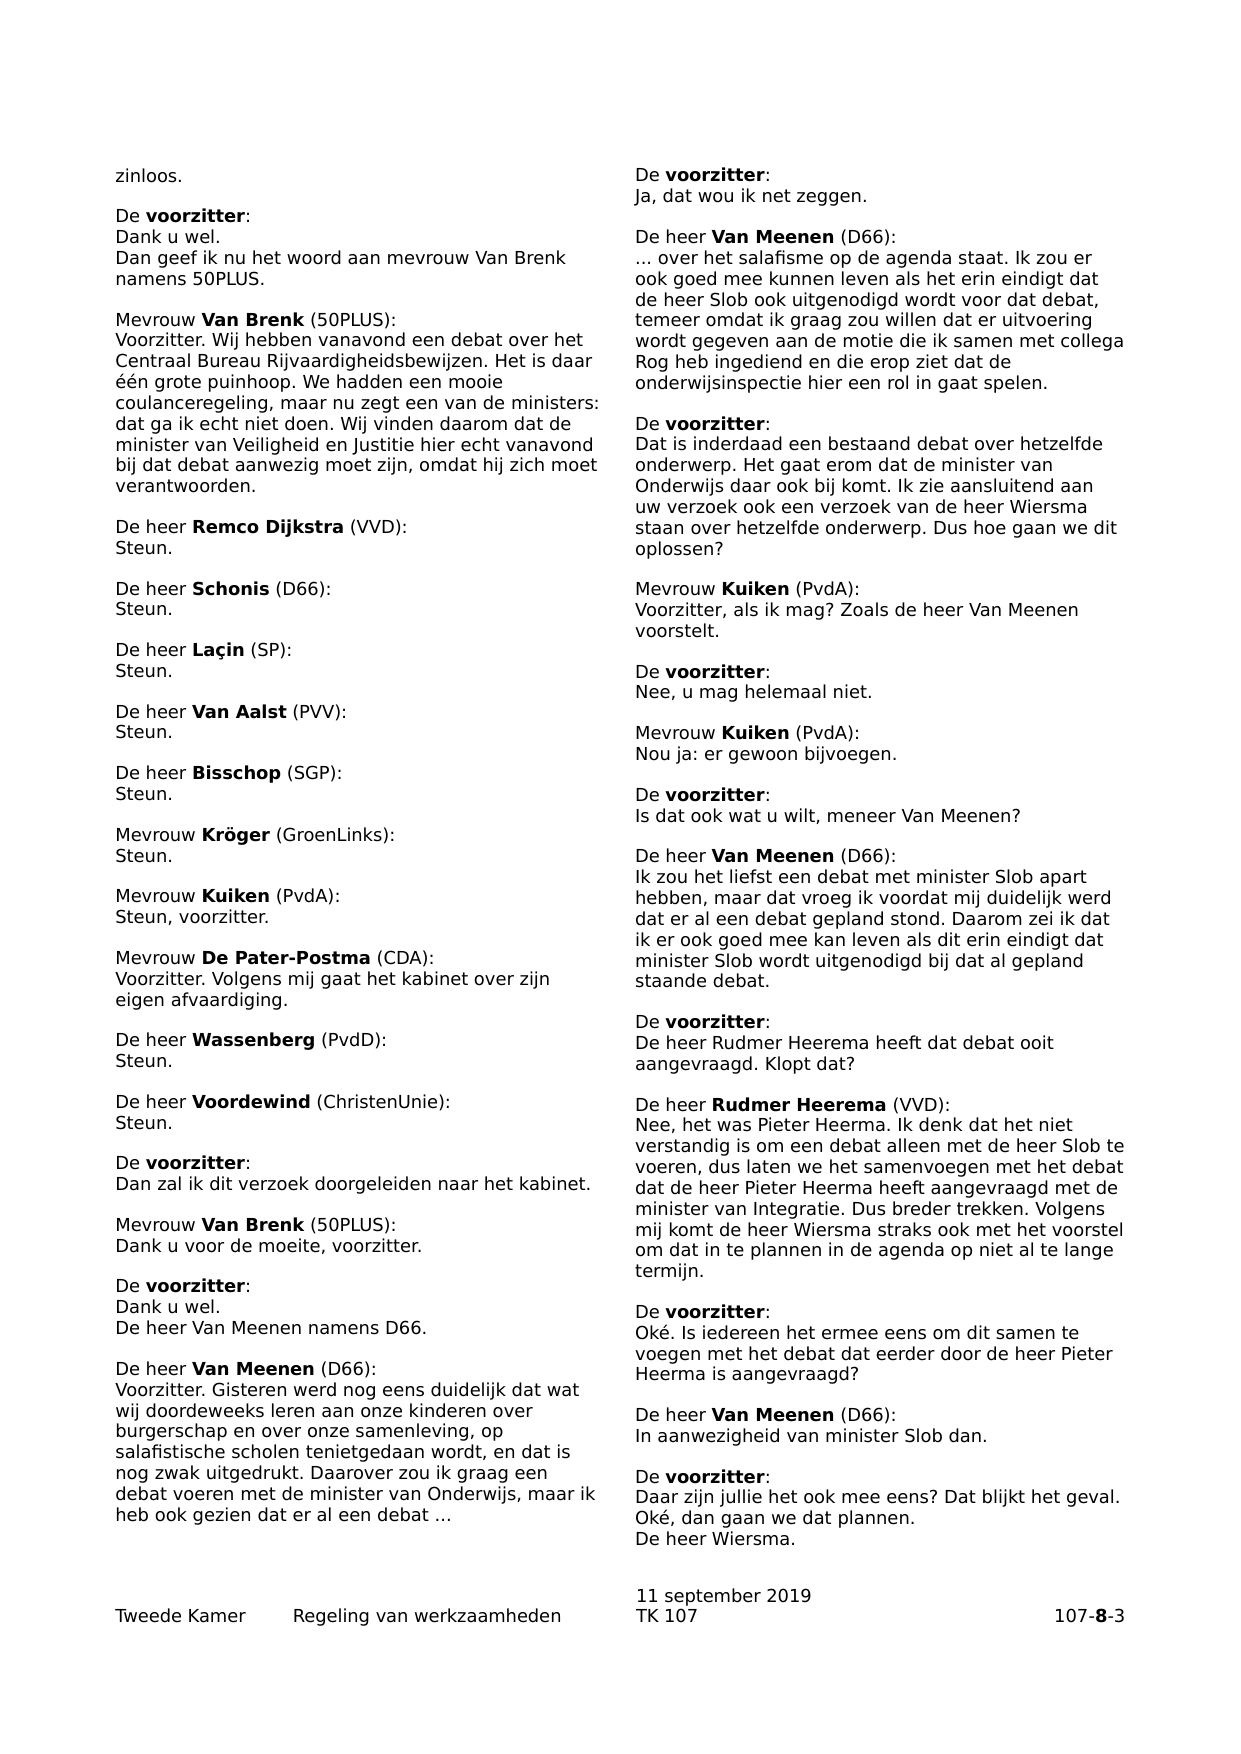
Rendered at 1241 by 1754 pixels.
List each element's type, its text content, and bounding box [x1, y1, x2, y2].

text Daar zijn jullie het ook mee eens? Dat blijkt het geval. Oké, dan gaan we dat plannen. [635, 1487, 1125, 1529]
text Steun, voorzitter. [115, 907, 605, 928]
text Voorzitter. Volgens mij gaat het kabinet over zijn eigen afvaardiging. [115, 968, 605, 1010]
text In aanwezigheid van minister Slob dan. [635, 1426, 1125, 1447]
text De voorzitter: [635, 662, 1125, 682]
text Mevrouw Kröger (GroenLinks): [115, 824, 605, 845]
text Mevrouw Van Brenk (50PLUS): [115, 309, 605, 330]
text Steun. [115, 1051, 605, 1072]
text Steun. [115, 845, 605, 866]
text Dank u voor de moeite, voorzitter. [115, 1236, 605, 1256]
text Voorzitter. Wij hebben vanavond een debat over het Centraal Bureau Rijvaardigheidsbewijzen. Het is daar één grote puinhoop. We hadden een mooie coulanceregeling, maar nu zegt een van de ministers: dat ga ik echt niet doen. Wij vinden daarom dat de minister van Veiligheid en Justitie hier echt vanavond bij dat debat aanwezig moet zijn, omdat hij zich moet verantwoorden. [115, 330, 605, 497]
text De voorzitter: [635, 1302, 1125, 1322]
text De heer Bisschop (SGP): [115, 763, 605, 784]
text Steun. [115, 1112, 605, 1133]
text De heer Laçin (SP): [115, 640, 605, 661]
text De voorzitter: [635, 165, 1125, 186]
text De heer Rudmer Heerema (VVD): [635, 1094, 1125, 1115]
text De heer Van Aalst (PVV): [115, 701, 605, 722]
text Mevrouw Kuiken (PvdA): [635, 579, 1125, 600]
text Ja, dat wou ik net zeggen. [635, 186, 1125, 207]
text Mevrouw De Pater-Postma (CDA): [115, 948, 605, 968]
text De heer Van Meenen (D66): [635, 227, 1125, 248]
text zinloos. [115, 165, 605, 186]
text De heer Voordewind (ChristenUnie): [115, 1092, 605, 1112]
text De heer Van Meenen (D66): [115, 1359, 605, 1379]
text Nee, u mag helemaal niet. [635, 682, 1125, 703]
text Steun. [115, 661, 605, 681]
text Steun. [115, 599, 605, 620]
text Dank u wel. [115, 227, 605, 248]
text Oké. Is iedereen het ermee eens om dit samen te voegen met het debat dat eerder door de heer Pieter Heerma is aangevraagd? [635, 1322, 1125, 1385]
text Mevrouw Van Brenk (50PLUS): [115, 1215, 605, 1236]
text Voorzitter, als ik mag? Zoals de heer Van Meenen voorstelt. [635, 600, 1125, 642]
text Dank u wel. [115, 1297, 605, 1318]
text De heer Van Meenen (D66): [635, 1405, 1125, 1426]
text Dan geef ik nu het woord aan mevrouw Van Brenk namens 50PLUS. [115, 248, 605, 289]
text Steun. [115, 784, 605, 804]
text De voorzitter: [635, 413, 1125, 434]
text De voorzitter: [115, 1276, 605, 1297]
text Steun. [115, 537, 605, 558]
text Nou ja: er gewoon bijvoegen. [635, 744, 1125, 765]
text De voorzitter: [115, 1153, 605, 1174]
text Steun. [115, 722, 605, 743]
text Mevrouw Kuiken (PvdA): [635, 723, 1125, 744]
text De voorzitter: [635, 785, 1125, 805]
text De heer Wassenberg (PvdD): [115, 1030, 605, 1051]
text De heer Schonis (D66): [115, 578, 605, 599]
text De heer Remco Dijkstra (VVD): [115, 517, 605, 537]
text Nee, het was Pieter Heerma. Ik denk dat het niet verstandig is om een debat alleen met de heer Slob te voeren, dus laten we het samenvoegen met het debat dat de heer Pieter Heerma heeft aangevraagd met de minister van Integratie. Dus breder trekken. Volgens mij komt de heer Wiersma straks ook met het voorstel om dat in te plannen in de agenda op niet al te lange termijn. [635, 1115, 1125, 1282]
text De heer Rudmer Heerema heeft dat debat ooit aangevraagd. Klopt dat? [635, 1033, 1125, 1074]
text Is dat ook wat u wilt, meneer Van Meenen? [635, 805, 1125, 826]
text Dan zal ik dit verzoek doorgeleiden naar het kabinet. [115, 1174, 605, 1195]
text De heer Van Meenen (D66): [635, 846, 1125, 867]
text De heer Wiersma. [635, 1529, 1125, 1550]
text Ik zou het liefst een debat met minister Slob apart hebben, maar dat vroeg ik voordat mij duidelijk werd dat er al een debat gepland stond. Daarom zei ik dat ik er ook goed mee kan leven als dit erin eindigt dat minister Slob wordt uitgenodigd bij dat al gepland staande debat. [635, 867, 1125, 992]
text ... over het salafisme op de agenda staat. Ik zou er ook goed mee kunnen leven als het erin eindigt dat de heer Slob ook uitgenodigd wordt voor dat debat, temeer omdat ik graag zou willen dat er uitvoering wordt gegeven aan de motie die ik samen met collega Rog heb ingediend en die erop ziet dat de onderwijsinspectie hier een rol in gaat spelen. [635, 248, 1125, 393]
text De voorzitter: [635, 1012, 1125, 1033]
text Dat is inderdaad een bestaand debat over hetzelfde onderwerp. Het gaat erom dat de minister van Onderwijs daar ook bij komt. Ik zie aansluitend aan uw verzoek ook een verzoek van de heer Wiersma staan over hetzelfde onderwerp. Dus hoe gaan we dit oplossen? [635, 434, 1125, 559]
text Voorzitter. Gisteren werd nog eens duidelijk dat wat wij doordeweeks leren aan onze kinderen over burgerschap en over onze samenleving, op salafistische scholen tenietgedaan wordt, en dat is nog zwak uitgedrukt. Daarover zou ik graag een debat voeren met de minister van Onderwijs, maar ik heb ook gezien dat er al een debat ... [115, 1379, 605, 1525]
text De voorzitter: [115, 206, 605, 227]
text De heer Van Meenen namens D66. [115, 1318, 605, 1339]
text De voorzitter: [635, 1467, 1125, 1487]
text Mevrouw Kuiken (PvdA): [115, 886, 605, 907]
